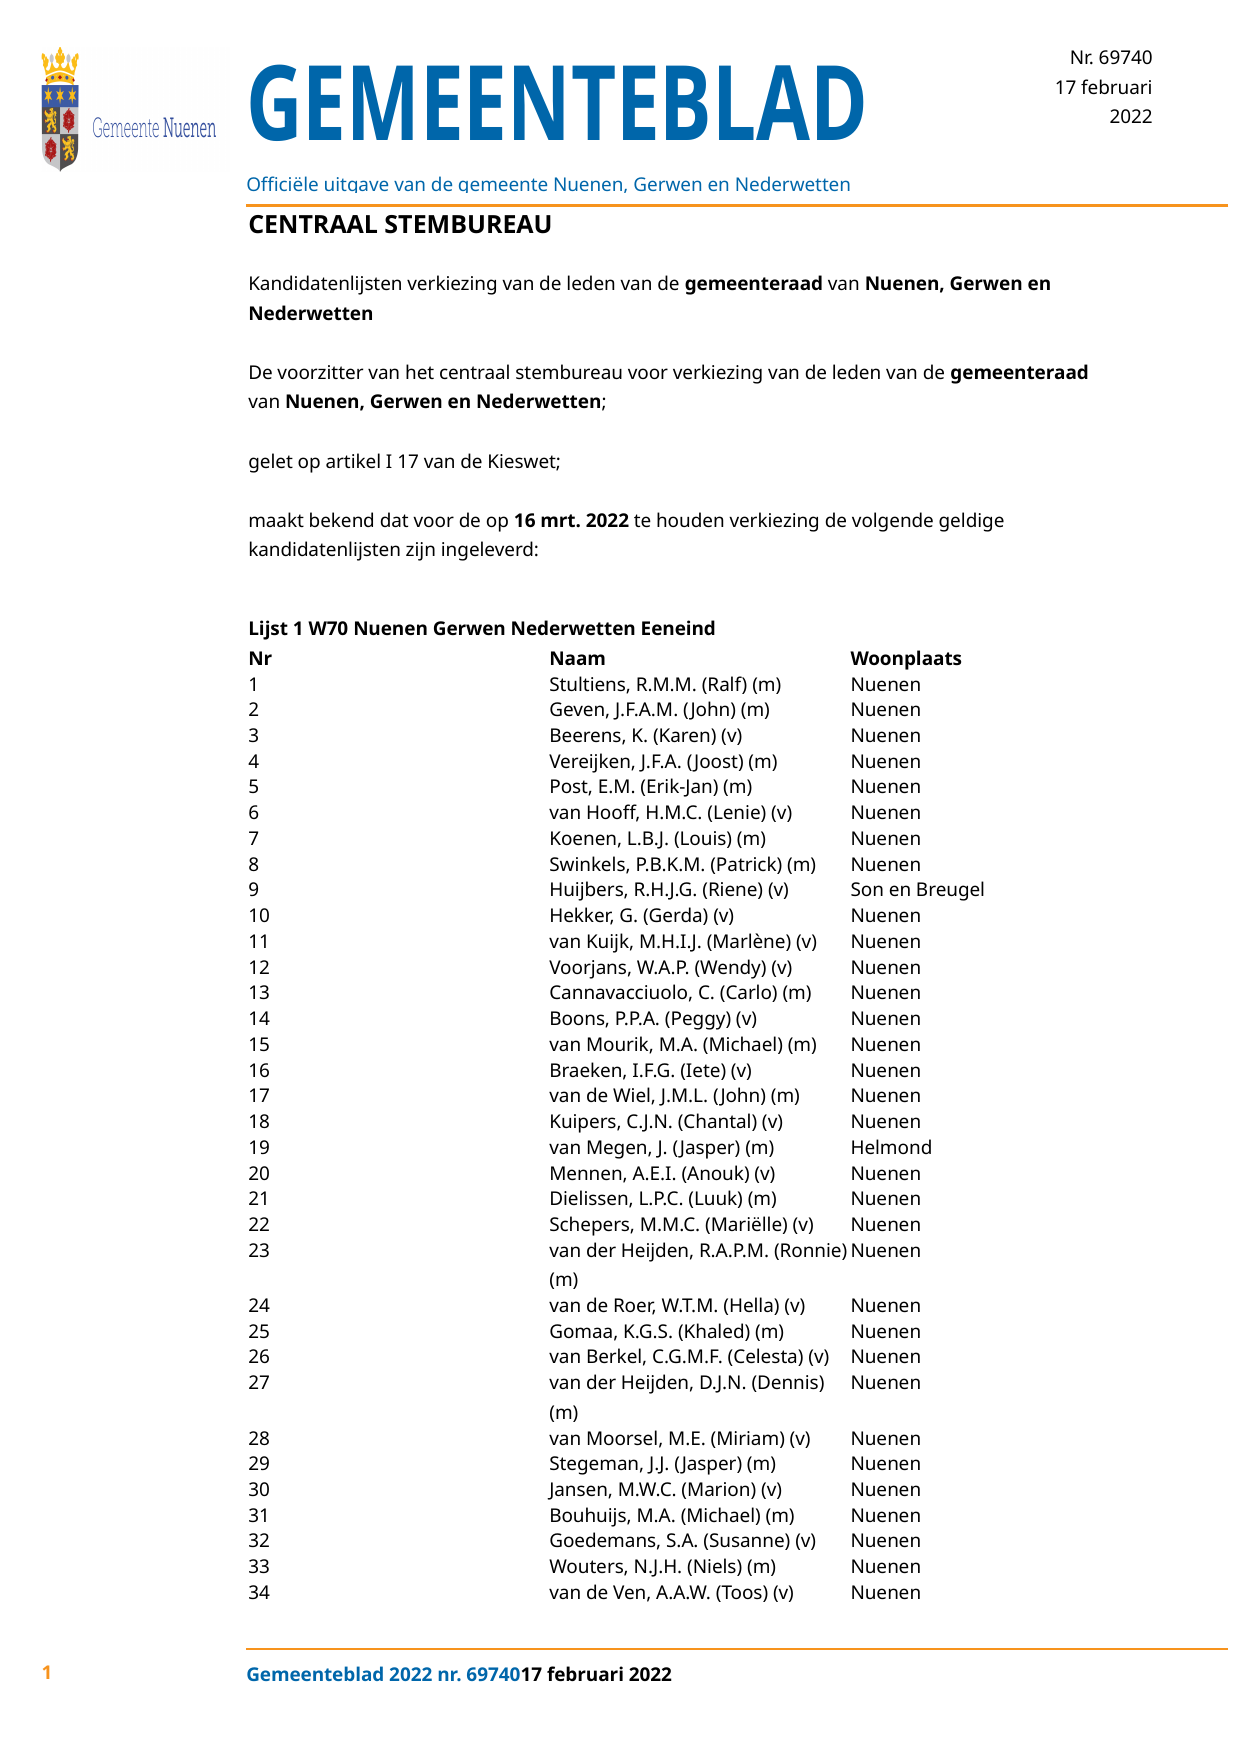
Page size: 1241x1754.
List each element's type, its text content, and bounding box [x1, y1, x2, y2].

table_cell Jansen, M.W.C. (Marion) (v) [549, 1476, 850, 1502]
table_cell Nuenen [850, 1344, 1152, 1369]
table_cell Beerens, K. (Karen) (v) [549, 722, 850, 748]
table_cell 10 [248, 903, 549, 928]
table_cell 12 [248, 954, 549, 979]
table_cell 24 [248, 1292, 549, 1318]
table_cell 18 [248, 1108, 549, 1134]
text Kandidatenlijsten verkiezing van de leden van de gemeenteraad van Nuenen, Gerwen en Nederwetten [248, 270, 1152, 326]
table_cell 30 [248, 1476, 549, 1502]
table_cell Huijbers, R.H.J.G. (Riene) (v) [549, 877, 850, 902]
table_cell van de Wiel, J.M.L. (John) (m) [549, 1083, 850, 1108]
table_cell van der Heijden, D.J.N. (Dennis) (m) [549, 1369, 850, 1425]
table_cell Voorjans, W.A.P. (Wendy) (v) [549, 954, 850, 979]
table_header Naam [549, 645, 850, 671]
table_cell Nuenen [850, 722, 1152, 748]
table_cell Nuenen [850, 1108, 1152, 1134]
table_cell 15 [248, 1031, 549, 1057]
table_cell 22 [248, 1211, 549, 1237]
table_cell Wouters, N.J.H. (Niels) (m) [549, 1553, 850, 1579]
table_cell Post, E.M. (Erik-Jan) (m) [549, 774, 850, 799]
table_cell Nuenen [850, 800, 1152, 825]
table_cell 34 [248, 1579, 549, 1605]
table_cell 13 [248, 980, 549, 1005]
table_cell 11 [248, 928, 549, 954]
table_cell van Megen, J. (Jasper) (m) [549, 1134, 850, 1160]
table_cell Son en Breugel [850, 877, 1152, 902]
text CENTRAAL STEMBUREAU [248, 207, 1152, 241]
table_cell Nuenen [850, 1211, 1152, 1237]
table_cell 27 [248, 1369, 549, 1425]
table_cell Nuenen [850, 1450, 1152, 1476]
table_cell 2 [248, 697, 549, 722]
table_cell 28 [248, 1425, 549, 1450]
table_cell 19 [248, 1134, 549, 1160]
table_cell van Kuijk, M.H.I.J. (Marlène) (v) [549, 928, 850, 954]
table_cell Nuenen [850, 1425, 1152, 1450]
table_cell 16 [248, 1057, 549, 1082]
table_cell van Mourik, M.A. (Michael) (m) [549, 1031, 850, 1057]
table_header Nr [248, 645, 549, 671]
table_cell 31 [248, 1502, 549, 1528]
table_cell Nuenen [850, 1005, 1152, 1031]
table_cell Kuipers, C.J.N. (Chantal) (v) [549, 1108, 850, 1134]
table_cell 32 [248, 1528, 549, 1553]
table_cell Boons, P.P.A. (Peggy) (v) [549, 1005, 850, 1031]
table_cell Geven, J.F.A.M. (John) (m) [549, 697, 850, 722]
table_cell Schepers, M.M.C. (Mariëlle) (v) [549, 1211, 850, 1237]
table_cell Mennen, A.E.I. (Anouk) (v) [549, 1160, 850, 1185]
table_cell 25 [248, 1318, 549, 1344]
table_cell 33 [248, 1553, 549, 1579]
picture [41, 47, 231, 172]
table_cell Nuenen [850, 851, 1152, 877]
table_cell Cannavacciuolo, C. (Carlo) (m) [549, 980, 850, 1005]
table_cell 6 [248, 800, 549, 825]
table_cell 9 [248, 877, 549, 902]
table_cell Goedemans, S.A. (Susanne) (v) [549, 1528, 850, 1553]
table_cell Nuenen [850, 954, 1152, 979]
table_cell Nuenen [850, 774, 1152, 799]
text gelet op artikel I 17 van de Kieswet; [248, 448, 1152, 473]
table_cell Nuenen [850, 1318, 1152, 1344]
table_cell van Moorsel, M.E. (Miriam) (v) [549, 1425, 850, 1450]
table_cell 26 [248, 1344, 549, 1369]
table_cell Nuenen [850, 1502, 1152, 1528]
table_cell 1 [248, 671, 549, 697]
table_cell Nuenen [850, 1369, 1152, 1425]
table_cell van Berkel, C.G.M.F. (Celesta) (v) [549, 1344, 850, 1369]
text Lijst 1 W70 Nuenen Gerwen Nederwetten Eeneind [248, 615, 1152, 641]
text maakt bekend dat voor de op 16 mrt. 2022 te houden verkiezing de volgende geldige kandidatenlijsten zijn ingeleverd: [248, 507, 1152, 562]
table_cell Helmond [850, 1134, 1152, 1160]
table_cell Stultiens, R.M.M. (Ralf) (m) [549, 671, 850, 697]
table_header Woonplaats [850, 645, 1152, 671]
table_cell 29 [248, 1450, 549, 1476]
table_cell Hekker, G. (Gerda) (v) [549, 903, 850, 928]
table_cell Vereijken, J.F.A. (Joost) (m) [549, 748, 850, 774]
text De voorzitter van het centraal stembureau voor verkiezing van de leden van de gemeenteraad van Nuenen, Gerwen en Nederwetten; [248, 359, 1152, 414]
table_cell 3 [248, 722, 549, 748]
table_cell Nuenen [850, 697, 1152, 722]
table_cell Nuenen [850, 1476, 1152, 1502]
table_cell van de Ven, A.A.W. (Toos) (v) [549, 1579, 850, 1605]
table_cell Braeken, I.F.G. (Iete) (v) [549, 1057, 850, 1082]
table_cell Nuenen [850, 980, 1152, 1005]
table_cell Nuenen [850, 1185, 1152, 1211]
table_cell Nuenen [850, 1031, 1152, 1057]
table_cell Nuenen [850, 1083, 1152, 1108]
table_cell Nuenen [850, 748, 1152, 774]
table_cell 21 [248, 1185, 549, 1211]
table_cell 8 [248, 851, 549, 877]
table_cell 4 [248, 748, 549, 774]
table_cell Koenen, L.B.J. (Louis) (m) [549, 825, 850, 851]
table_cell Dielissen, L.P.C. (Luuk) (m) [549, 1185, 850, 1211]
table_cell Swinkels, P.B.K.M. (Patrick) (m) [549, 851, 850, 877]
table_cell Nuenen [850, 825, 1152, 851]
table_cell Bouhuijs, M.A. (Michael) (m) [549, 1502, 850, 1528]
table_cell Nuenen [850, 1528, 1152, 1553]
table_cell Nuenen [850, 928, 1152, 954]
table_cell 20 [248, 1160, 549, 1185]
table_cell 5 [248, 774, 549, 799]
table_cell van Hooff, H.M.C. (Lenie) (v) [549, 800, 850, 825]
table_cell Stegeman, J.J. (Jasper) (m) [549, 1450, 850, 1476]
table_cell Nuenen [850, 1057, 1152, 1082]
table_cell Nuenen [850, 903, 1152, 928]
table_cell Nuenen [850, 671, 1152, 697]
table_cell Nuenen [850, 1237, 1152, 1292]
table_cell Nuenen [850, 1292, 1152, 1318]
table_cell van de Roer, W.T.M. (Hella) (v) [549, 1292, 850, 1318]
table_cell 7 [248, 825, 549, 851]
table_cell 23 [248, 1237, 549, 1292]
table_cell 17 [248, 1083, 549, 1108]
table_cell Nuenen [850, 1160, 1152, 1185]
table_cell Nuenen [850, 1553, 1152, 1579]
table_cell Gomaa, K.G.S. (Khaled) (m) [549, 1318, 850, 1344]
table_cell 14 [248, 1005, 549, 1031]
table_cell van der Heijden, R.A.P.M. (Ronnie) (m) [549, 1237, 850, 1292]
table_cell Nuenen [850, 1579, 1152, 1605]
